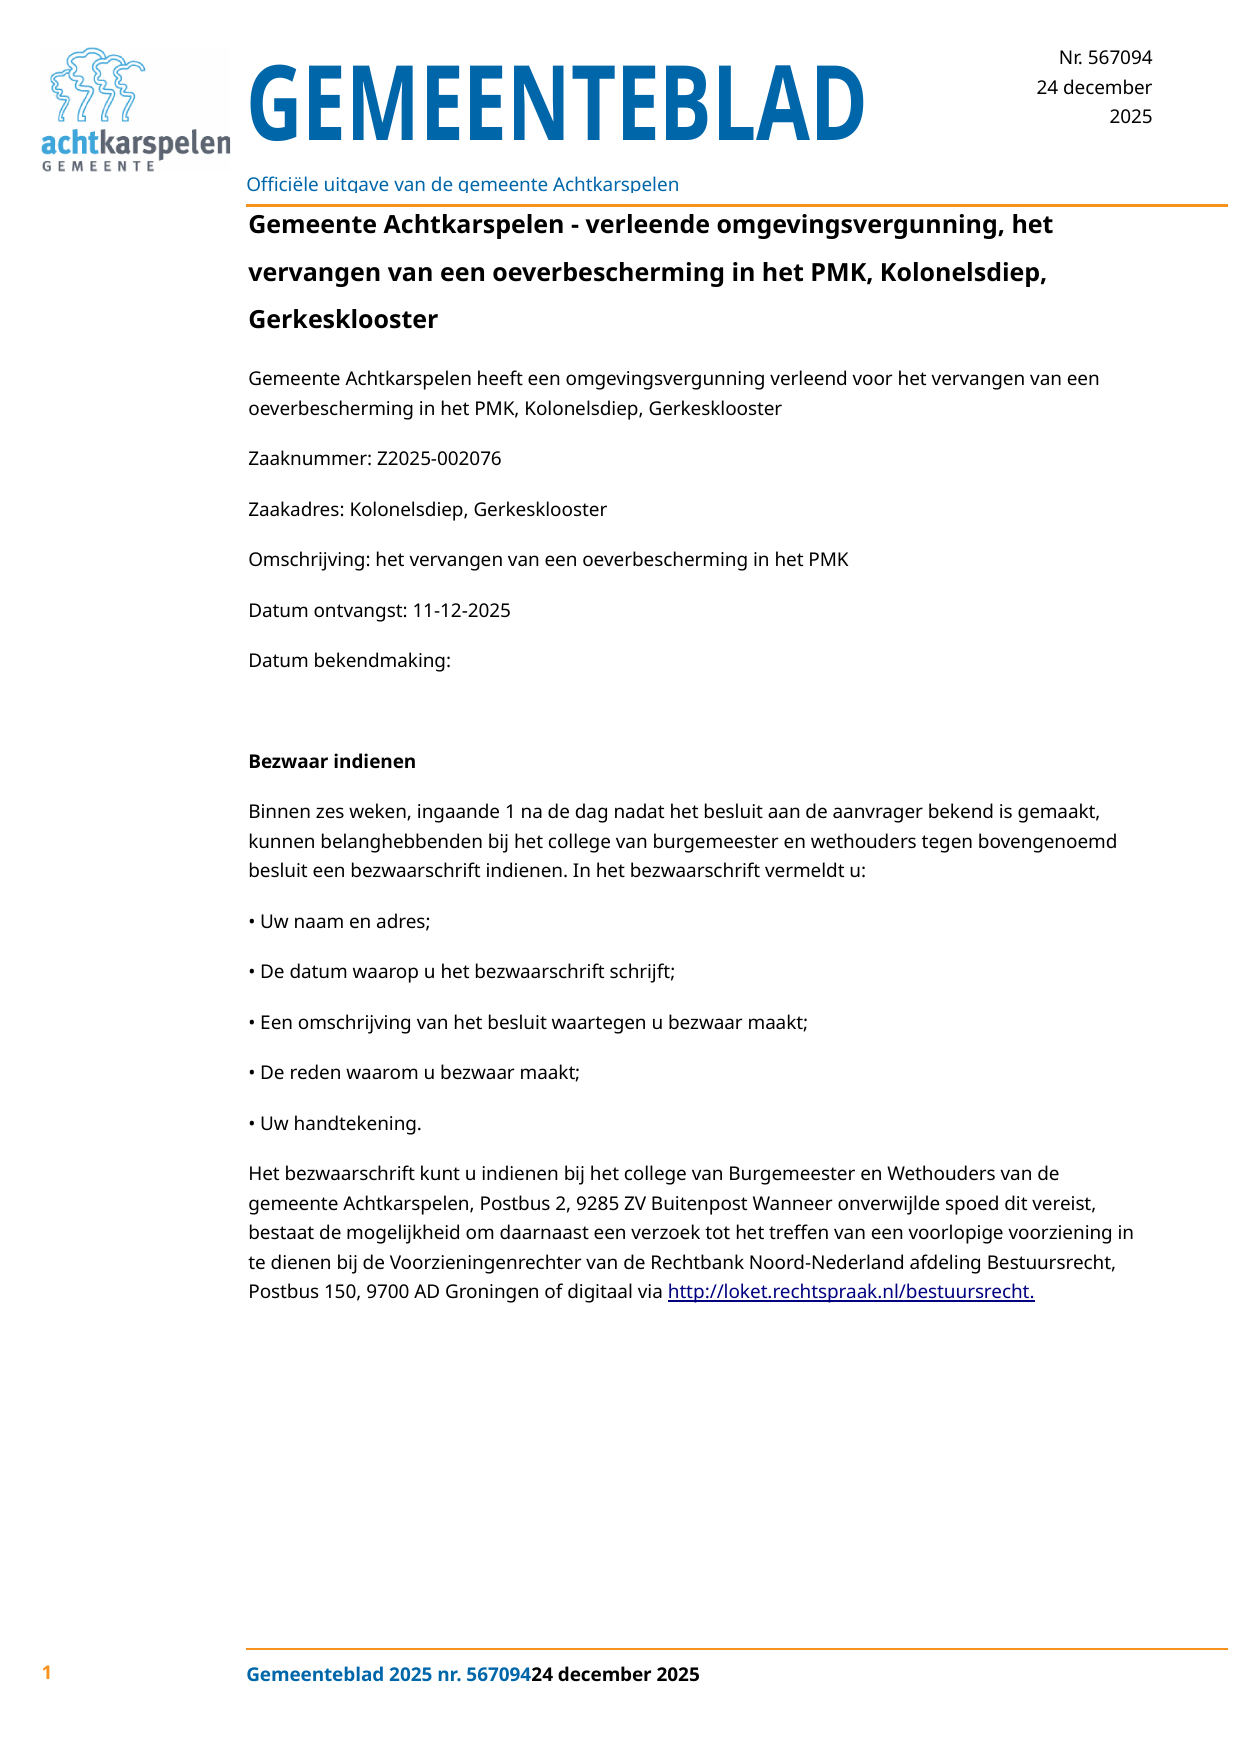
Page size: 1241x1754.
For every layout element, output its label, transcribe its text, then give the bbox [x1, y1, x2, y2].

text Datum ontvangst: 11-12-2025 [248, 597, 1152, 622]
text Zaakadres: Kolonelsdiep, Gerkesklooster [248, 496, 1152, 522]
text Bezwaar indienen [248, 748, 1152, 774]
text • De reden waarom u bezwaar maakt; [248, 1059, 1152, 1085]
text • Uw handtekening. [248, 1110, 1152, 1135]
text Binnen zes weken, ingaande 1 na de dag nadat het besluit aan de aanvrager bekend is gemaakt, kunnen belanghebbenden bij het college van burgemeester en wethouders tegen bovengenoemd besluit een bezwaarschrift indienen. In het bezwaarschrift vermeldt u: [248, 798, 1152, 883]
text Gemeente Achtkarspelen heeft een omgevingsvergunning verleend voor het vervangen van een oeverbescherming in het PMK, Kolonelsdiep, Gerkesklooster [248, 366, 1152, 421]
text Datum bekendmaking: [248, 647, 1152, 673]
text Zaaknummer: Z2025-002076 [248, 446, 1152, 471]
text Omschrijving: het vervangen van een oeverbescherming in het PMK [248, 546, 1152, 572]
picture [41, 47, 231, 172]
text • De datum waarop u het bezwaarschrift schrijft; [248, 958, 1152, 984]
text • Een omschrijving van het besluit waartegen u bezwaar maakt; [248, 1009, 1152, 1034]
text Gemeente Achtkarspelen - verleende omgevingsvergunning, het vervangen van een oeverbescherming in het PMK, Kolonelsdiep, Gerkesklooster [248, 207, 1152, 336]
text Het bezwaarschrift kunt u indienen bij het college van Burgemeester en Wethouders van de gemeente Achtkarspelen, Postbus 2, 9285 ZV Buitenpost Wanneer onverwijlde spoed dit vereist, bestaat de mogelijkheid om daarnaast een verzoek tot het treffen van een voorlopige voorziening in te dienen bij de Voorzieningenrechter van de Rechtbank Noord-Nederland afdeling Bestuursrecht, Postbus 150, 9700 AD Groningen of digitaal via http://loket.rechtspraak.nl/bestuursrecht. [248, 1160, 1152, 1304]
text • Uw naam en adres; [248, 908, 1152, 934]
